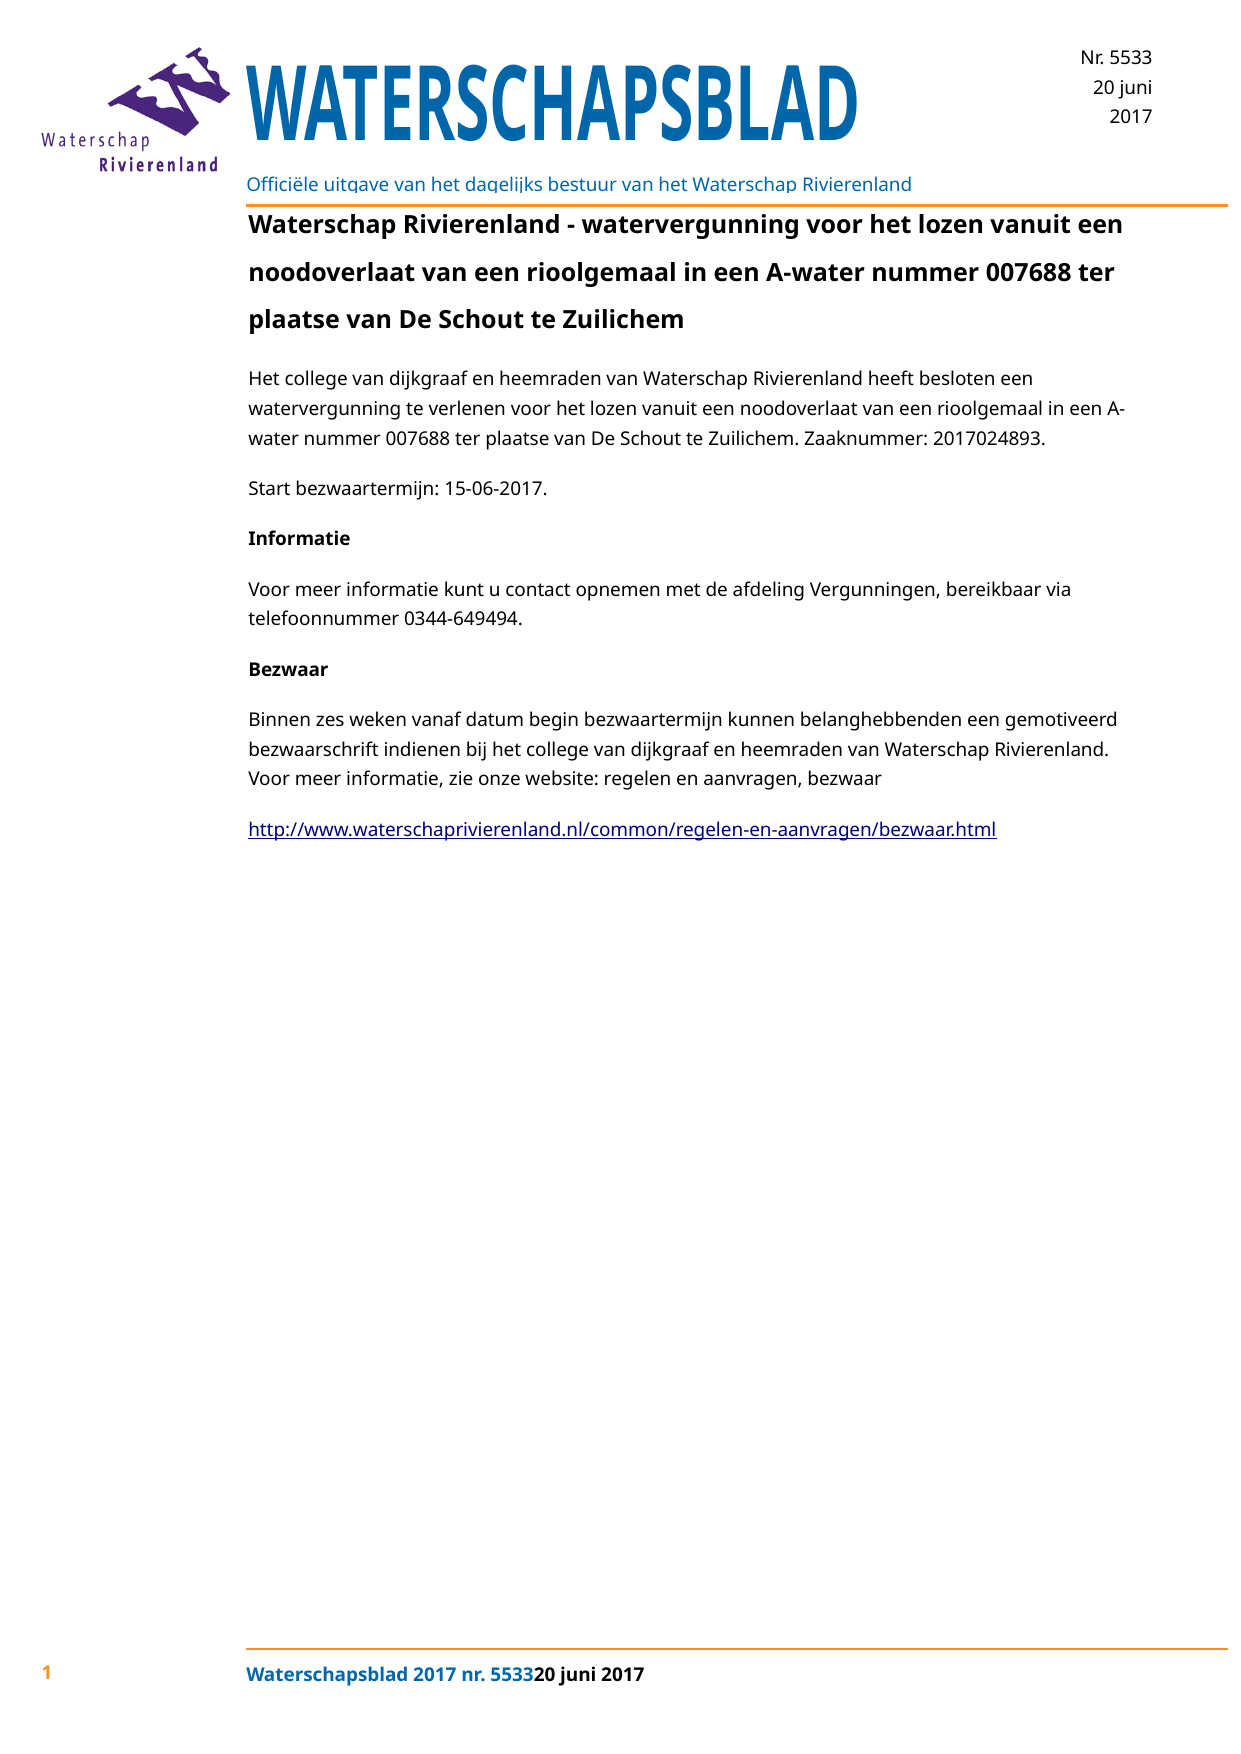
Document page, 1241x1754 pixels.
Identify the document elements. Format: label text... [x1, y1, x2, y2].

text Binnen zes weken vanaf datum begin bezwaartermijn kunnen belanghebbenden een gemotiveerd bezwaarschrift indienen bij het college van dijkgraaf en heemraden van Waterschap Rivierenland. Voor meer informatie, zie onze website: regelen en aanvragen, bezwaar [248, 706, 1152, 791]
text Voor meer informatie kunt u contact opnemen met de afdeling Vergunningen, bereikbaar via telefoonnummer 0344-649494. [248, 576, 1152, 631]
text http://www.waterschaprivierenland.nl/common/regelen-en-aanvragen/bezwaar.html [248, 816, 1152, 842]
text Bezwaar [248, 656, 1152, 682]
text Waterschap Rivierenland - watervergunning voor het lozen vanuit een noodoverlaat van een rioolgemaal in een A-water nummer 007688 ter plaatse van De Schout te Zuilichem [248, 207, 1152, 336]
text Het college van dijkgraaf en heemraden van Waterschap Rivierenland heeft besloten een watervergunning te verlenen voor het lozen vanuit een noodoverlaat van een rioolgemaal in een A-water nummer 007688 ter plaatse van De Schout te Zuilichem. Zaaknummer: 2017024893. [248, 366, 1152, 450]
text Informatie [248, 526, 1152, 551]
picture [41, 47, 231, 172]
text Start bezwaartermijn: 15-06-2017. [248, 475, 1152, 501]
